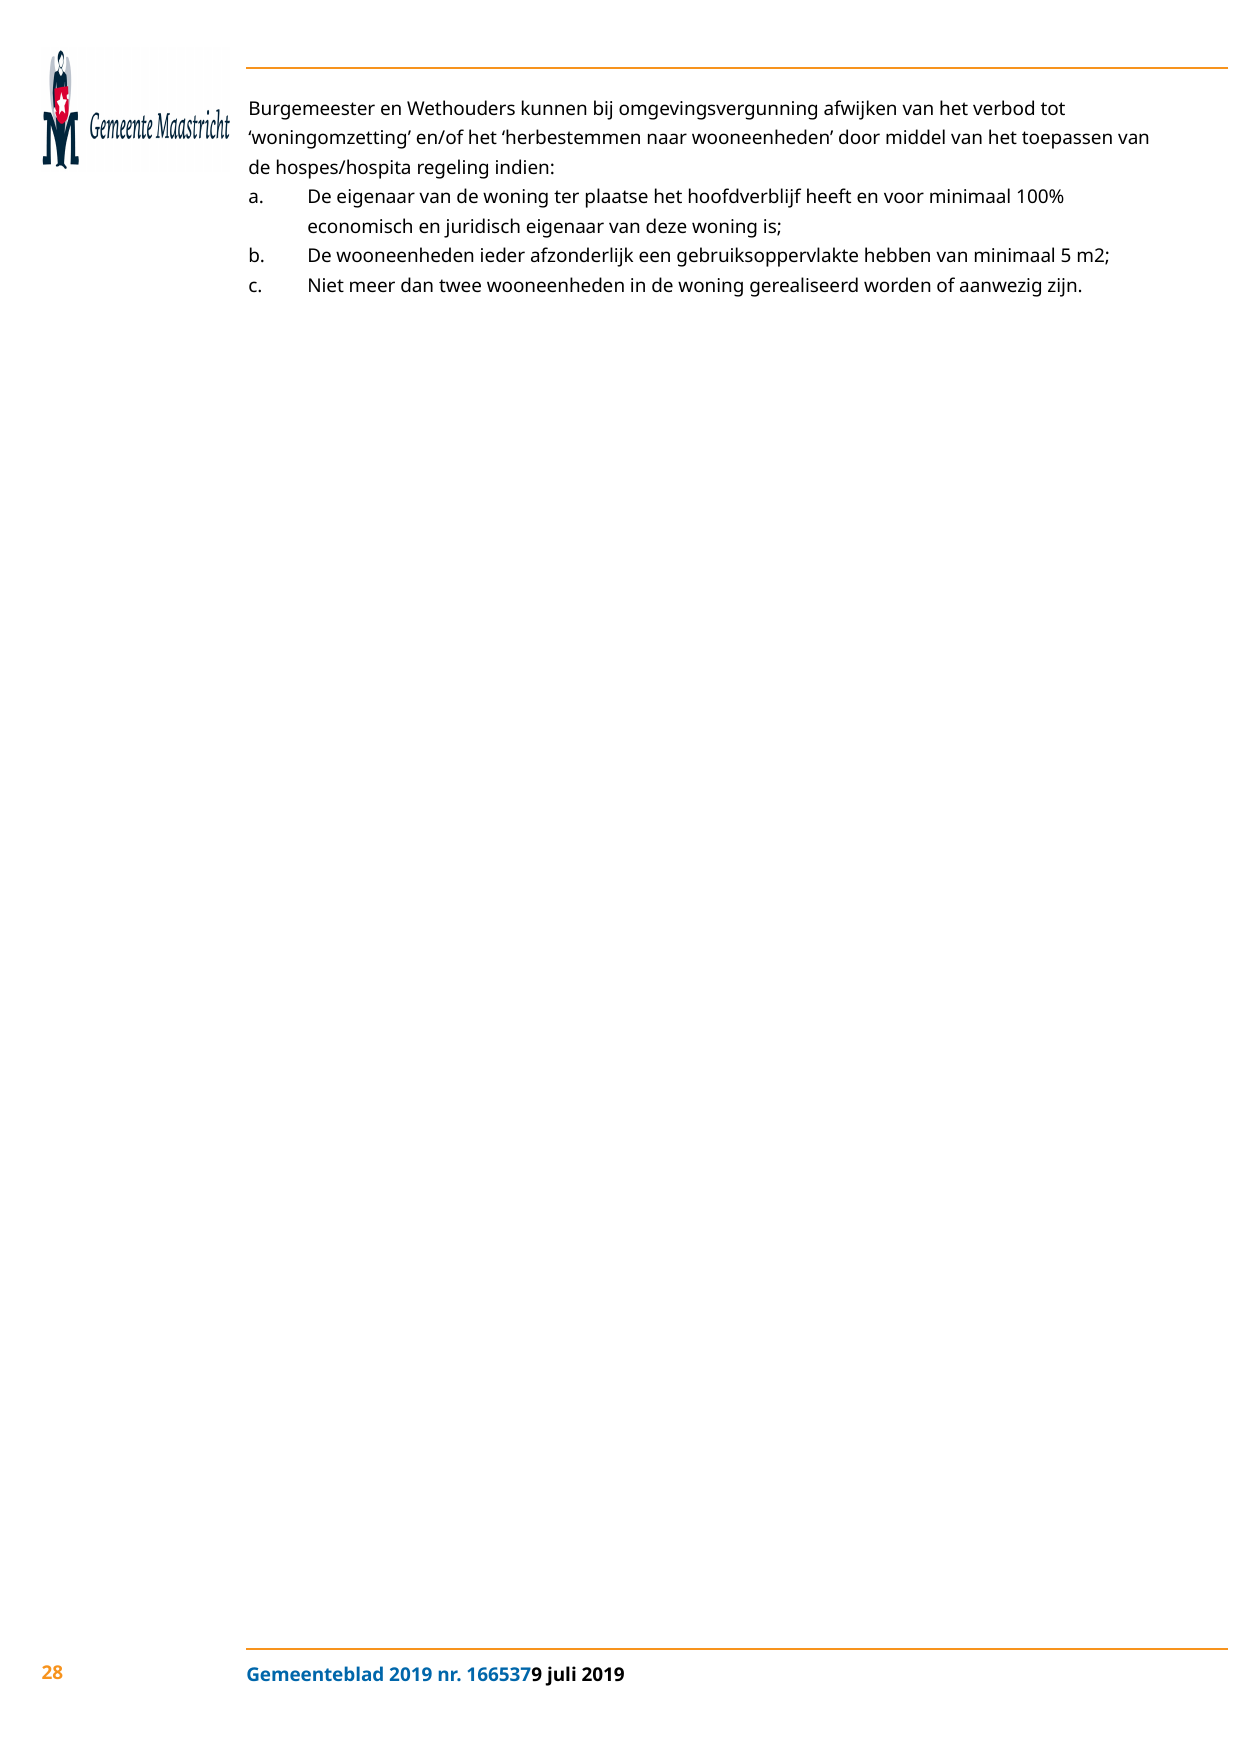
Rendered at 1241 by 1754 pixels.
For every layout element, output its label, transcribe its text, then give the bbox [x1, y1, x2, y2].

list De eigenaar van de woning ter plaatse het hoofdverblijf heeft en voor minimaal 100% economisch en juridisch eigenaar van deze woning is; [248, 183, 1152, 239]
text Burgemeester en Wethouders kunnen bij omgevingsvergunning afwijken van het verbod tot ‘woningomzetting’ en/of het ‘herbestemmen naar wooneenheden’ door middel van het toepassen van de hospes/hospita regeling indien: [248, 95, 1152, 180]
list De wooneenheden ieder afzonderlijk een gebruiksoppervlakte hebben van minimaal 5 m2; [248, 243, 1152, 268]
list Niet meer dan twee wooneenheden in de woning gerealiseerd worden of aanwezig zijn. [248, 272, 1152, 298]
picture [41, 47, 231, 172]
